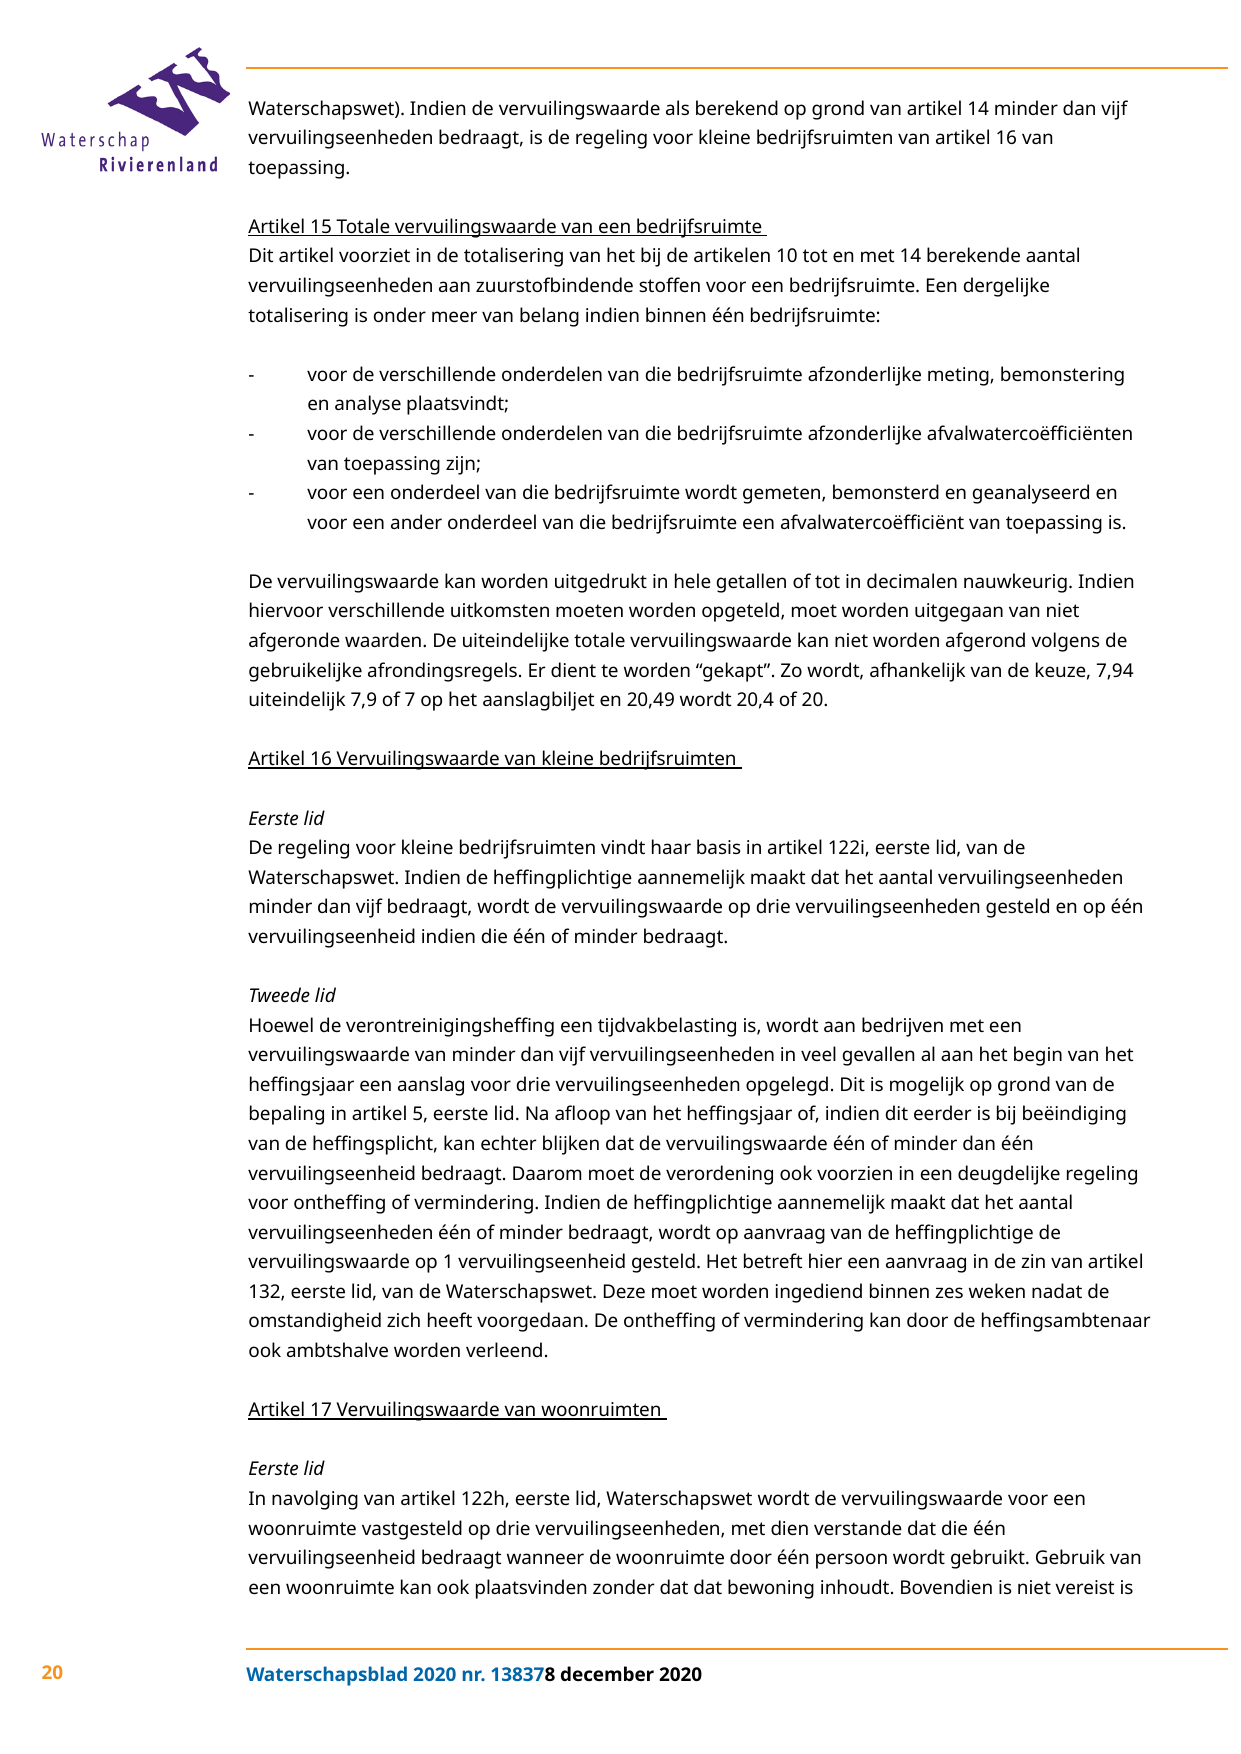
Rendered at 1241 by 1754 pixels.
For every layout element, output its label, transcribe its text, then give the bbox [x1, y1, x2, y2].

text Waterschapswet). Indien de vervuilingswaarde als berekend op grond van artikel 14 minder dan vijf vervuilingseenheden bedraagt, is de regeling voor kleine bedrijfsruimten van artikel 16 van toepassing. [248, 95, 1152, 180]
text De regeling voor kleine bedrijfsruimten vindt haar basis in artikel 122i, eerste lid, van de Waterschapswet. Indien de heffingplichtige aannemelijk maakt dat het aantal vervuilingseenheden minder dan vijf bedraagt, wordt de vervuilingswaarde op drie vervuilingseenheden gesteld en op één vervuilingseenheid indien die één of minder bedraagt. [248, 834, 1152, 949]
list voor de verschillende onderdelen van die bedrijfsruimte afzonderlijke afvalwatercoëfficiënten van toepassing zijn; [248, 420, 1152, 476]
text Tweede lid [248, 982, 1152, 1008]
text Eerste lid [248, 1456, 1152, 1481]
text Artikel 17 Vervuilingswaarde van woonruimten [248, 1396, 1152, 1422]
text Eerste lid [248, 805, 1152, 831]
picture [41, 47, 231, 172]
text De vervuilingswaarde kan worden uitgedrukt in hele getallen of tot in decimalen nauwkeurig. Indien hiervoor verschillende uitkomsten moeten worden opgeteld, moet worden uitgegaan van niet afgeronde waarden. De uiteindelijke totale vervuilingswaarde kan niet worden afgerond volgens de gebruikelijke afrondingsregels. Er dient te worden “gekapt”. Zo wordt, afhankelijk van de keuze, 7,94 uiteindelijk 7,9 of 7 op het aanslagbiljet en 20,49 wordt 20,4 of 20. [248, 568, 1152, 712]
text Artikel 16 Vervuilingswaarde van kleine bedrijfsruimten [248, 746, 1152, 771]
text Artikel 15 Totale vervuilingswaarde van een bedrijfsruimte [248, 213, 1152, 239]
text In navolging van artikel 122h, eerste lid, Waterschapswet wordt de vervuilingswaarde voor een woonruimte vastgesteld op drie vervuilingseenheden, met dien verstande dat die één vervuilingseenheid bedraagt wanneer de woonruimte door één persoon wordt gebruikt. Gebruik van een woonruimte kan ook plaatsvinden zonder dat dat bewoning inhoudt. Bovendien is niet vereist is [248, 1485, 1152, 1600]
list voor de verschillende onderdelen van die bedrijfsruimte afzonderlijke meting, bemonstering en analyse plaatsvindt; [248, 361, 1152, 416]
text Hoewel de verontreinigingsheffing een tijdvakbelasting is, wordt aan bedrijven met een vervuilingswaarde van minder dan vijf vervuilingseenheden in veel gevallen al aan het begin van het heffingsjaar een aanslag voor drie vervuilingseenheden opgelegd. Dit is mogelijk op grond van de bepaling in artikel 5, eerste lid. Na afloop van het heffingsjaar of, indien dit eerder is bij beëindiging van de heffingsplicht, kan echter blijken dat de vervuilingswaarde één of minder dan één vervuilingseenheid bedraagt. Daarom moet de verordening ook voorzien in een deugdelijke regeling voor ontheffing of vermindering. Indien de heffingplichtige aannemelijk maakt dat het aantal vervuilingseenheden één of minder bedraagt, wordt op aanvraag van de heffingplichtige de vervuilingswaarde op 1 vervuilingseenheid gesteld. Het betreft hier een aanvraag in de zin van artikel 132, eerste lid, van de Waterschapswet. Deze moet worden ingediend binnen zes weken nadat de omstandigheid zich heeft voorgedaan. De ontheffing of vermindering kan door de heffingsambtenaar ook ambtshalve worden verleend. [248, 1012, 1152, 1363]
list voor een onderdeel van die bedrijfsruimte wordt gemeten, bemonsterd en geanalyseerd en voor een ander onderdeel van die bedrijfsruimte een afvalwatercoëfficiënt van toepassing is. [248, 479, 1152, 535]
text Dit artikel voorziet in de totalisering van het bij de artikelen 10 tot en met 14 berekende aantal vervuilingseenheden aan zuurstofbindende stoffen voor een bedrijfsruimte. Een dergelijke totalisering is onder meer van belang indien binnen één bedrijfsruimte: [248, 243, 1152, 328]
